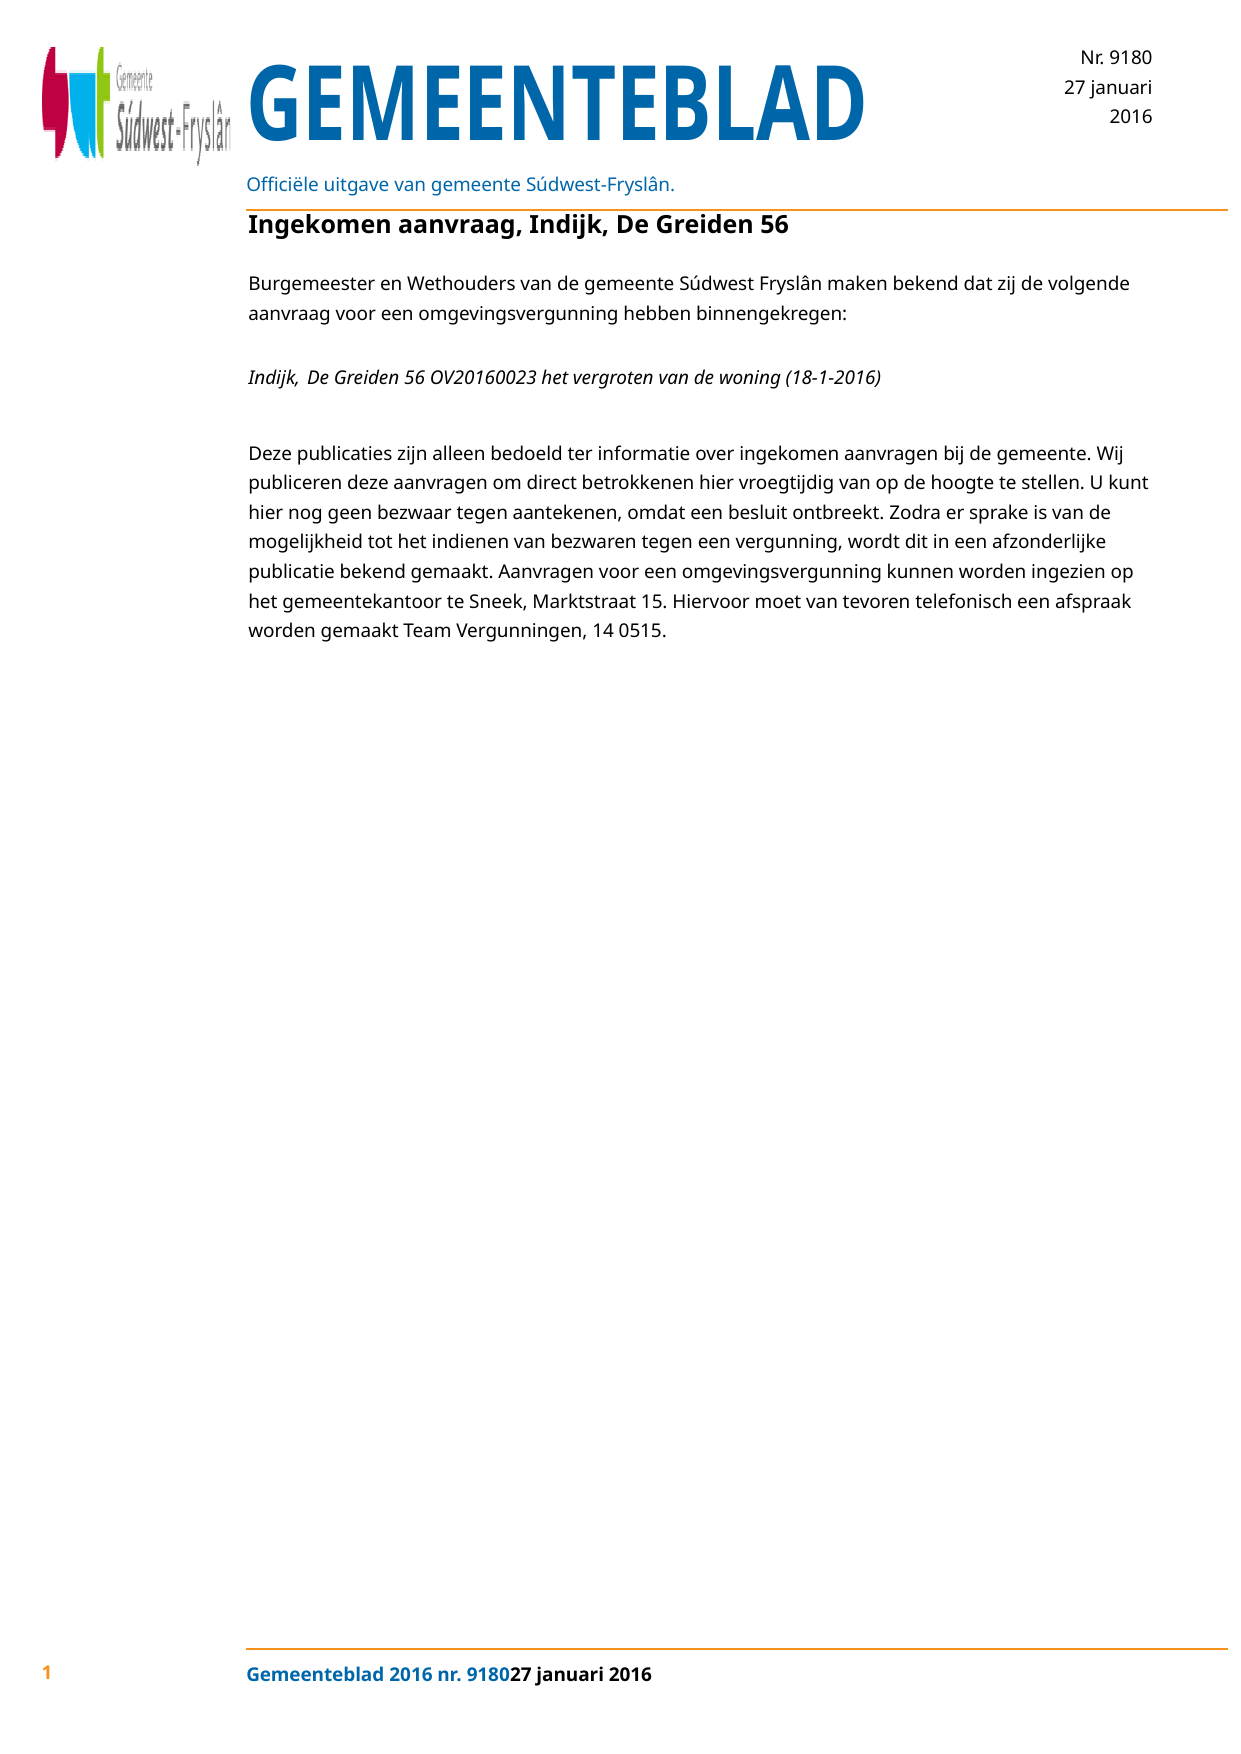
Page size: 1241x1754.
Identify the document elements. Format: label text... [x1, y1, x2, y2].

text Indijk, De Greiden 56 OV20160023 het vergroten van de woning (18-1-2016) [248, 364, 1152, 389]
text Ingekomen aanvraag, Indijk, De Greiden 56 [248, 211, 1152, 241]
picture [41, 47, 231, 172]
text Burgemeester en Wethouders van de gemeente Súdwest Fryslân maken bekend dat zij de volgende aanvraag voor een omgevingsvergunning hebben binnengekregen: [248, 270, 1152, 326]
text Deze publicaties zijn alleen bedoeld ter informatie over ingekomen aanvragen bij de gemeente. Wij publiceren deze aanvragen om direct betrokkenen hier vroegtijdig van op de hoogte te stellen. U kunt hier nog geen bezwaar tegen aantekenen, omdat een besluit ontbreekt. Zodra er sprake is van de mogelijkheid tot het indienen van bezwaren tegen een vergunning, wordt dit in een afzonderlijke publicatie bekend gemaakt. Aanvragen voor een omgevingsvergunning kunnen worden ingezien op het gemeentekantoor te Sneek, Marktstraat 15. Hiervoor moet van tevoren telefonisch een afspraak worden gemaakt Team Vergunningen, 14 0515. [248, 440, 1152, 643]
